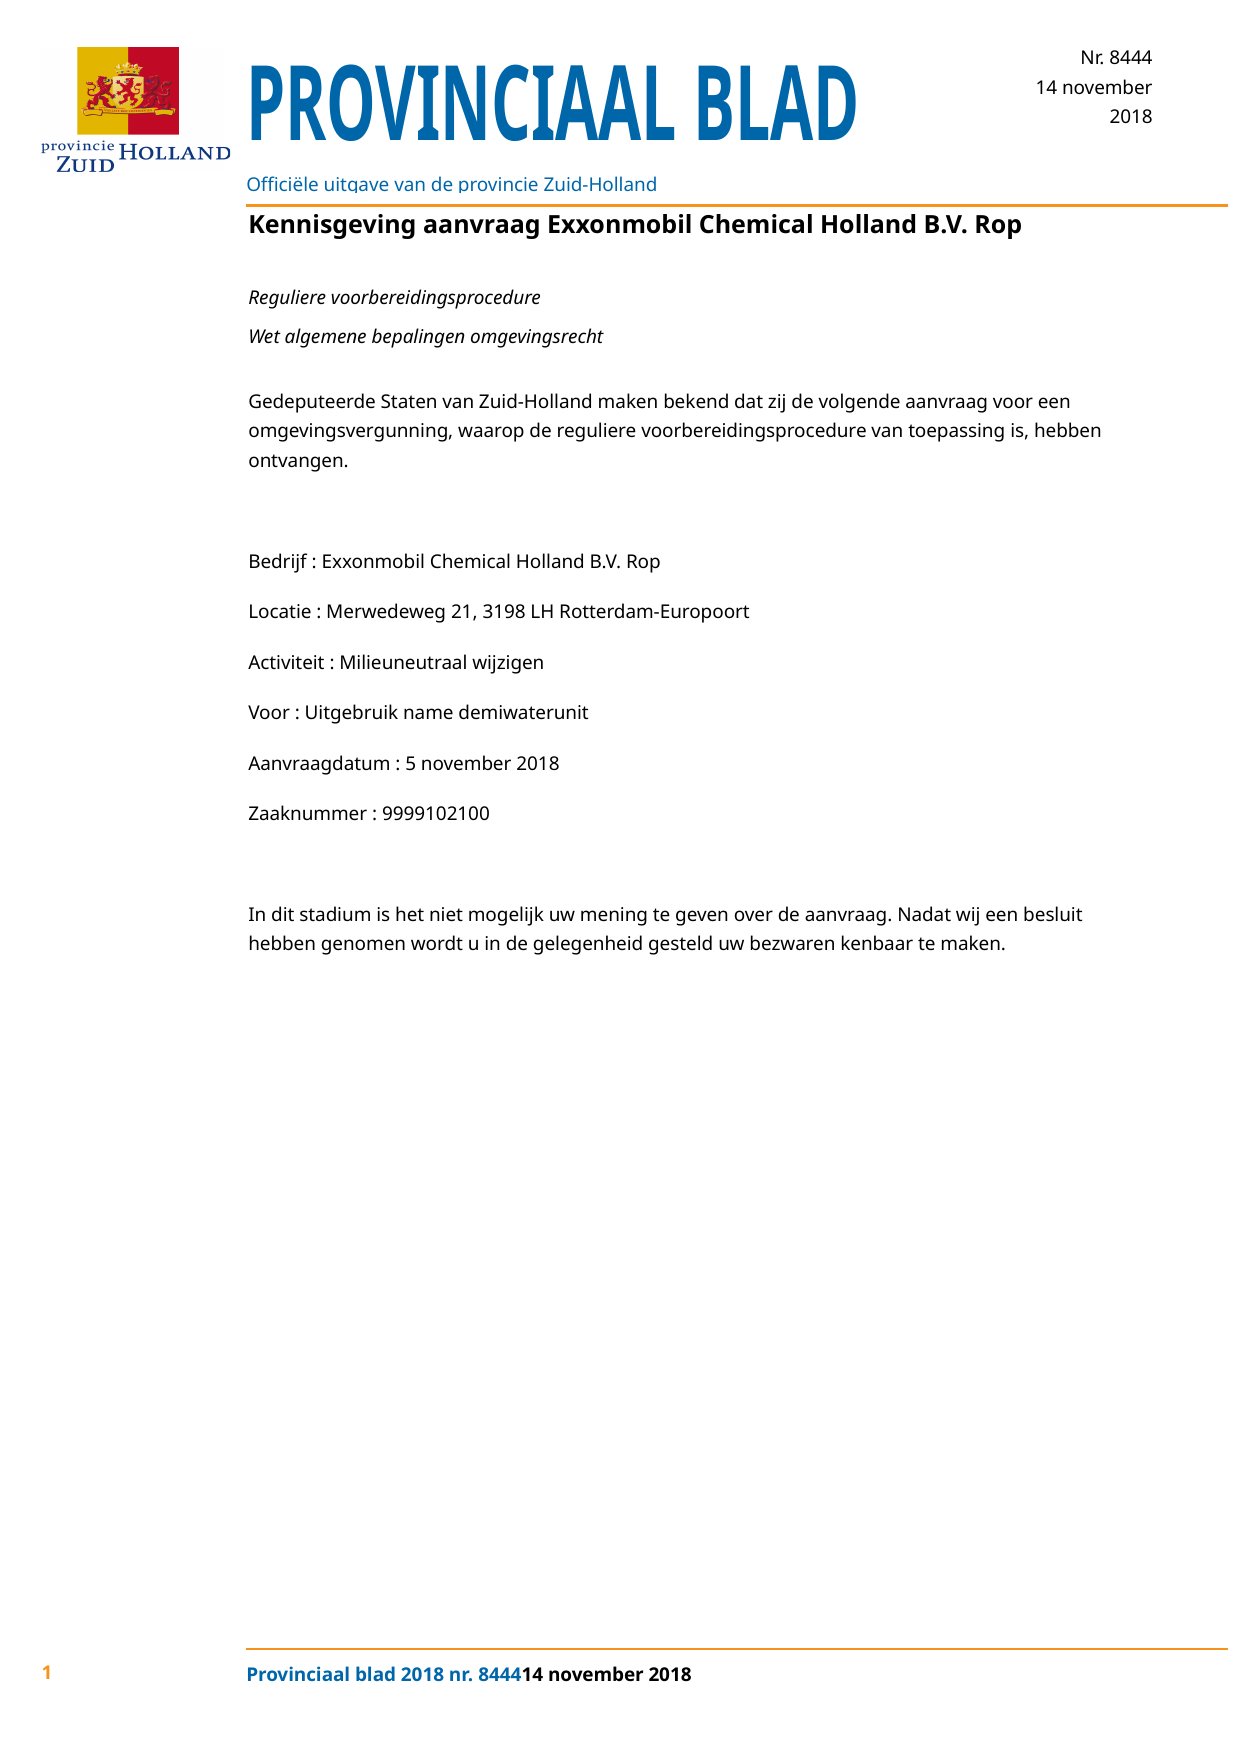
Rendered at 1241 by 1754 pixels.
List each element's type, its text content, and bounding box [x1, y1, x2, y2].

text Wet algemene bepalingen omgevingsrecht [248, 323, 1152, 349]
picture [41, 47, 231, 172]
text Reguliere voorbereidingsprocedure [248, 284, 1152, 309]
text Zaaknummer : 9999102100 [248, 800, 1152, 826]
text Bedrijf : Exxonmobil Chemical Holland B.V. Rop [248, 548, 1152, 574]
text Kennisgeving aanvraag Exxonmobil Chemical Holland B.V. Rop [248, 207, 1152, 241]
text Gedeputeerde Staten van Zuid-Holland maken bekend dat zij de volgende aanvraag voor een omgevingsvergunning, waarop de reguliere voorbereidingsprocedure van toepassing is, hebben ontvangen. [248, 388, 1152, 473]
text Aanvraagdatum : 5 november 2018 [248, 750, 1152, 776]
text In dit stadium is het niet mogelijk uw mening te geven over de aanvraag. Nadat wij een besluit hebben genomen wordt u in de gelegenheid gesteld uw bezwaren kenbaar te maken. [248, 901, 1152, 956]
text Locatie : Merwedeweg 21, 3198 LH Rotterdam-Europoort [248, 598, 1152, 624]
text Activiteit : Milieuneutraal wijzigen [248, 649, 1152, 675]
text Voor : Uitgebruik name demiwaterunit [248, 699, 1152, 725]
